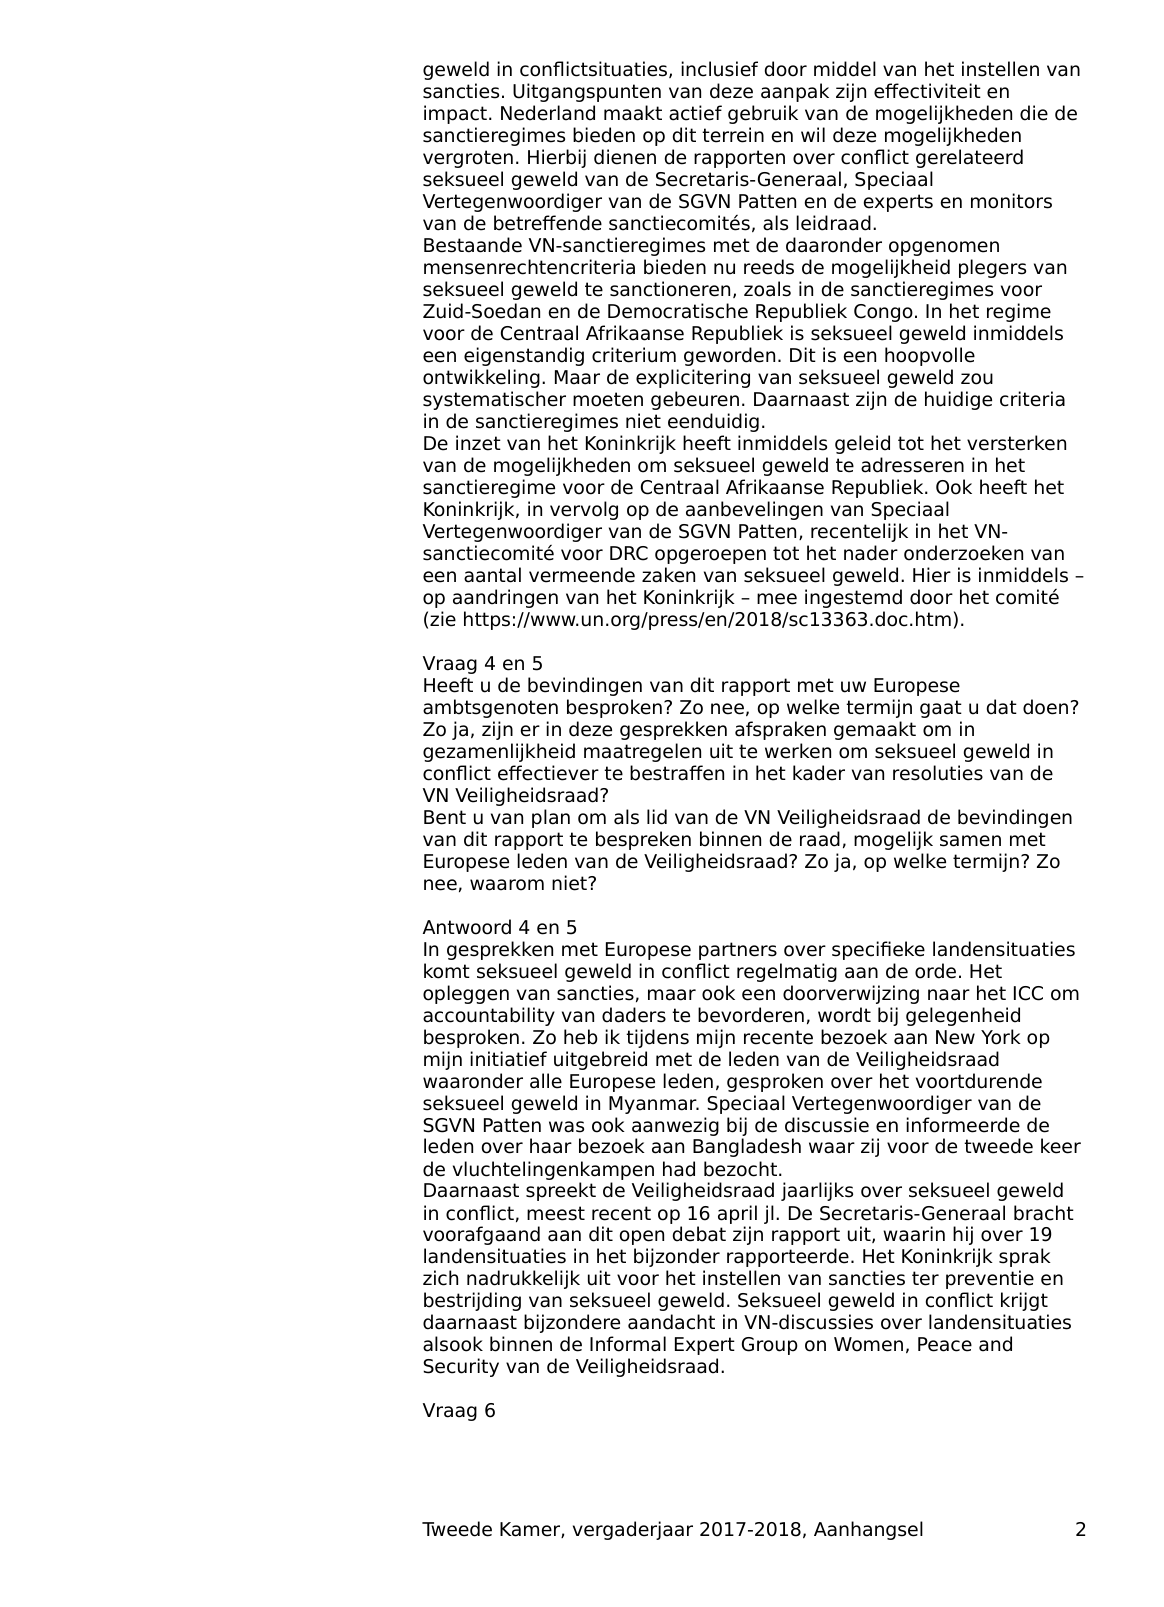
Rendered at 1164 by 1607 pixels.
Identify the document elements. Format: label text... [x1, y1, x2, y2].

text Bent u van plan om als lid van de VN Veiligheidsraad de bevindingen van dit rapport te bespreken binnen de raad, mogelijk samen met Europese leden van de Veiligheidsraad? Zo ja, op welke termijn? Zo nee, waarom niet? [422, 807, 1087, 894]
text Antwoord 4 en 5 [422, 917, 1087, 939]
text Heeft u de bevindingen van dit rapport met uw Europese ambtsgenoten besproken? Zo nee, op welke termijn gaat u dat doen? Zo ja, zijn er in deze gesprekken afspraken gemaakt om in gezamenlijkheid maatregelen uit te werken om seksueel geweld in conflict effectiever te bestraffen in het kader van resoluties van de VN Veiligheidsraad? [422, 675, 1087, 807]
text Vraag 6 [422, 1400, 1087, 1422]
text Bestaande VN-sanctieregimes met de daaronder opgenomen mensenrechtencriteria bieden nu reeds de mogelijkheid plegers van seksueel geweld te sanctioneren, zoals in de sanctieregimes voor Zuid-Soedan en de Democratische Republiek Congo. In het regime voor de Centraal Afrikaanse Republiek is seksueel geweld inmiddels een eigenstandig criterium geworden. Dit is een hoopvolle ontwikkeling. Maar de explicitering van seksueel geweld zou systematischer moeten gebeuren. Daarnaast zijn de huidige criteria in de sanctieregimes niet eenduidig. [422, 235, 1087, 433]
text De inzet van het Koninkrijk heeft inmiddels geleid tot het versterken van de mogelijkheden om seksueel geweld te adresseren in het sanctieregime voor de Centraal Afrikaanse Republiek. Ook heeft het Koninkrijk, in vervolg op de aanbevelingen van Speciaal Vertegenwoordiger van de SGVN Patten, recentelijk in het VN-sanctiecomité voor DRC opgeroepen tot het nader onderzoeken van een aantal vermeende zaken van seksueel geweld. Hier is inmiddels – op aandringen van het Koninkrijk – mee ingestemd door het comité (zie https://www.un.org/press/en/2018/sc13363.doc.htm). [422, 433, 1087, 631]
text In gesprekken met Europese partners over specifieke landensituaties komt seksueel geweld in conflict regelmatig aan de orde. Het opleggen van sancties, maar ook een doorverwijzing naar het ICC om accountability van daders te bevorderen, wordt bij gelegenheid besproken. Zo heb ik tijdens mijn recente bezoek aan New York op mijn initiatief uitgebreid met de leden van de Veiligheidsraad waaronder alle Europese leden, gesproken over het voortdurende seksueel geweld in Myanmar. Speciaal Vertegenwoordiger van de SGVN Patten was ook aanwezig bij de discussie en informeerde de leden over haar bezoek aan Bangladesh waar zij voor de tweede keer de vluchtelingenkampen had bezocht. [422, 939, 1087, 1180]
text geweld in conflictsituaties, inclusief door middel van het instellen van sancties. Uitgangspunten van deze aanpak zijn effectiviteit en impact. Nederland maakt actief gebruik van de mogelijkheden die de sanctieregimes bieden op dit terrein en wil deze mogelijkheden vergroten. Hierbij dienen de rapporten over conflict gerelateerd seksueel geweld van de Secretaris-Generaal, Speciaal Vertegenwoordiger van de SGVN Patten en de experts en monitors van de betreffende sanctiecomités, als leidraad. [422, 59, 1087, 235]
text Daarnaast spreekt de Veiligheidsraad jaarlijks over seksueel geweld in conflict, meest recent op 16 april jl. De Secretaris-Generaal bracht voorafgaand aan dit open debat zijn rapport uit, waarin hij over 19 landensituaties in het bijzonder rapporteerde. Het Koninkrijk sprak zich nadrukkelijk uit voor het instellen van sancties ter preventie en bestrijding van seksueel geweld. Seksueel geweld in conflict krijgt daarnaast bijzondere aandacht in VN-discussies over landensituaties alsook binnen de Informal Expert Group on Women, Peace and Security van de Veiligheidsraad. [422, 1180, 1087, 1378]
text Vraag 4 en 5 [422, 653, 1087, 675]
